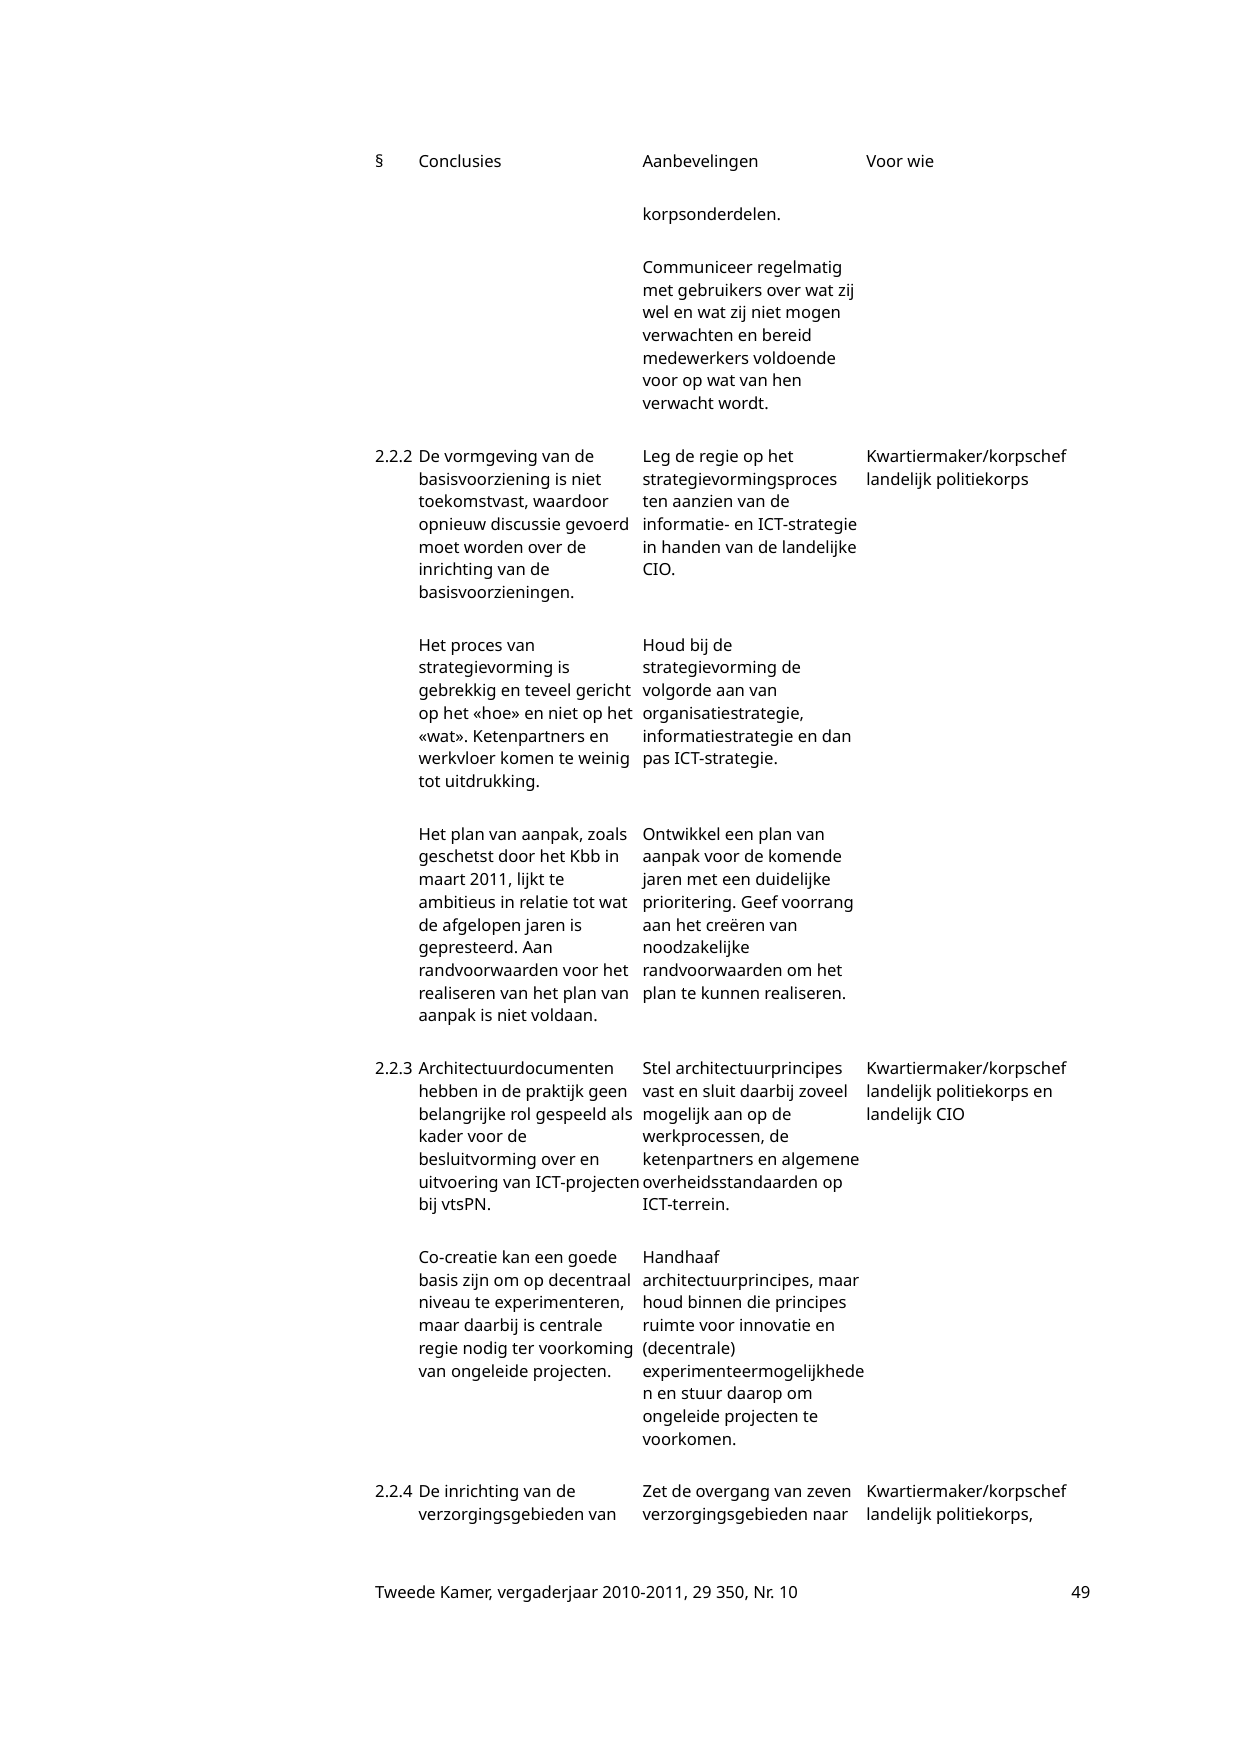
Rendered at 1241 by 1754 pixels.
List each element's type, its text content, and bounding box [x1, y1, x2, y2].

table_cell De vormgeving van de basisvoorziening is niet toekomstvast, waardoor opnieuw discussie gevoerd moet worden over de inrichting van de basisvoorzieningen. [418, 444, 642, 633]
table_cell Het proces van strategievorming is gebrekkig en teveel gericht op het «hoe» en niet op het «wat». Ketenpartners en werkvloer komen te weinig tot uitdrukking. [418, 633, 642, 822]
table_cell Kwartiermaker/korpschef landelijk politiekorps [866, 444, 1090, 1057]
table_header § [375, 150, 418, 203]
table_cell Communiceer regelmatig met gebruikers over wat zij wel en wat zij niet mogen verwachten en bereid medewerkers voldoende voor op wat van hen verwacht wordt. [642, 255, 866, 444]
table_cell [418, 255, 642, 444]
table_cell Leg de regie op het strategievormingsproces ten aanzien van de informatie- en ICT-strategie in handen van de landelijke CIO. [642, 444, 866, 633]
table_cell 2.2.3 [375, 1057, 418, 1480]
table_cell 2.2.4 [375, 1480, 418, 1525]
table_cell Houd bij de strategievorming de volgorde aan van organisatiestrategie, informatiestrategie en dan pas ICT-strategie. [642, 633, 866, 822]
table_cell korpsonderdelen. [642, 203, 866, 255]
table_cell Handhaaf architectuurprincipes, maar houd binnen die principes ruimte voor innovatie en (decentrale) experimenteermogelijkheden en stuur daarop om ongeleide projecten te voorkomen. [642, 1246, 866, 1480]
table_cell [418, 203, 642, 255]
table_header Aanbevelingen [642, 150, 866, 203]
table_cell Stel architectuurprincipes vast en sluit daarbij zoveel mogelijk aan op de werkprocessen, de ketenpartners en algemene overheidsstandaarden op ICT-terrein. [642, 1057, 866, 1246]
table_cell [866, 203, 1090, 444]
table_cell 2.2.2 [375, 444, 418, 1057]
table_cell Kwartiermaker/korpschef landelijk politiekorps, [866, 1480, 1090, 1525]
table_header Conclusies [418, 150, 642, 203]
table_cell Het plan van aanpak, zoals geschetst door het Kbb in maart 2011, lijkt te ambitieus in relatie tot wat de afgelopen jaren is gepresteerd. Aan randvoorwaarden voor het realiseren van het plan van aanpak is niet voldaan. [418, 822, 642, 1057]
table_cell Ontwikkel een plan van aanpak voor de komende jaren met een duidelijke prioritering. Geef voorrang aan het creëren van noodzakelijke randvoorwaarden om het plan te kunnen realiseren. [642, 822, 866, 1057]
table_header Voor wie [866, 150, 1090, 203]
table_cell Kwartiermaker/korpschef landelijk politiekorps en landelijk CIO [866, 1057, 1090, 1480]
table_cell [375, 203, 418, 444]
table_cell Co-creatie kan een goede basis zijn om op decentraal niveau te experimenteren, maar daarbij is centrale regie nodig ter voorkoming van ongeleide projecten. [418, 1246, 642, 1480]
table_cell Architectuurdocumenten hebben in de praktijk geen belangrijke rol gespeeld als kader voor de besluitvorming over en uitvoering van ICT-projecten bij vtsPN. [418, 1057, 642, 1246]
table_cell Zet de overgang van zeven verzorgingsgebieden naar [642, 1480, 866, 1525]
table_cell De inrichting van de verzorgingsgebieden van [418, 1480, 642, 1525]
